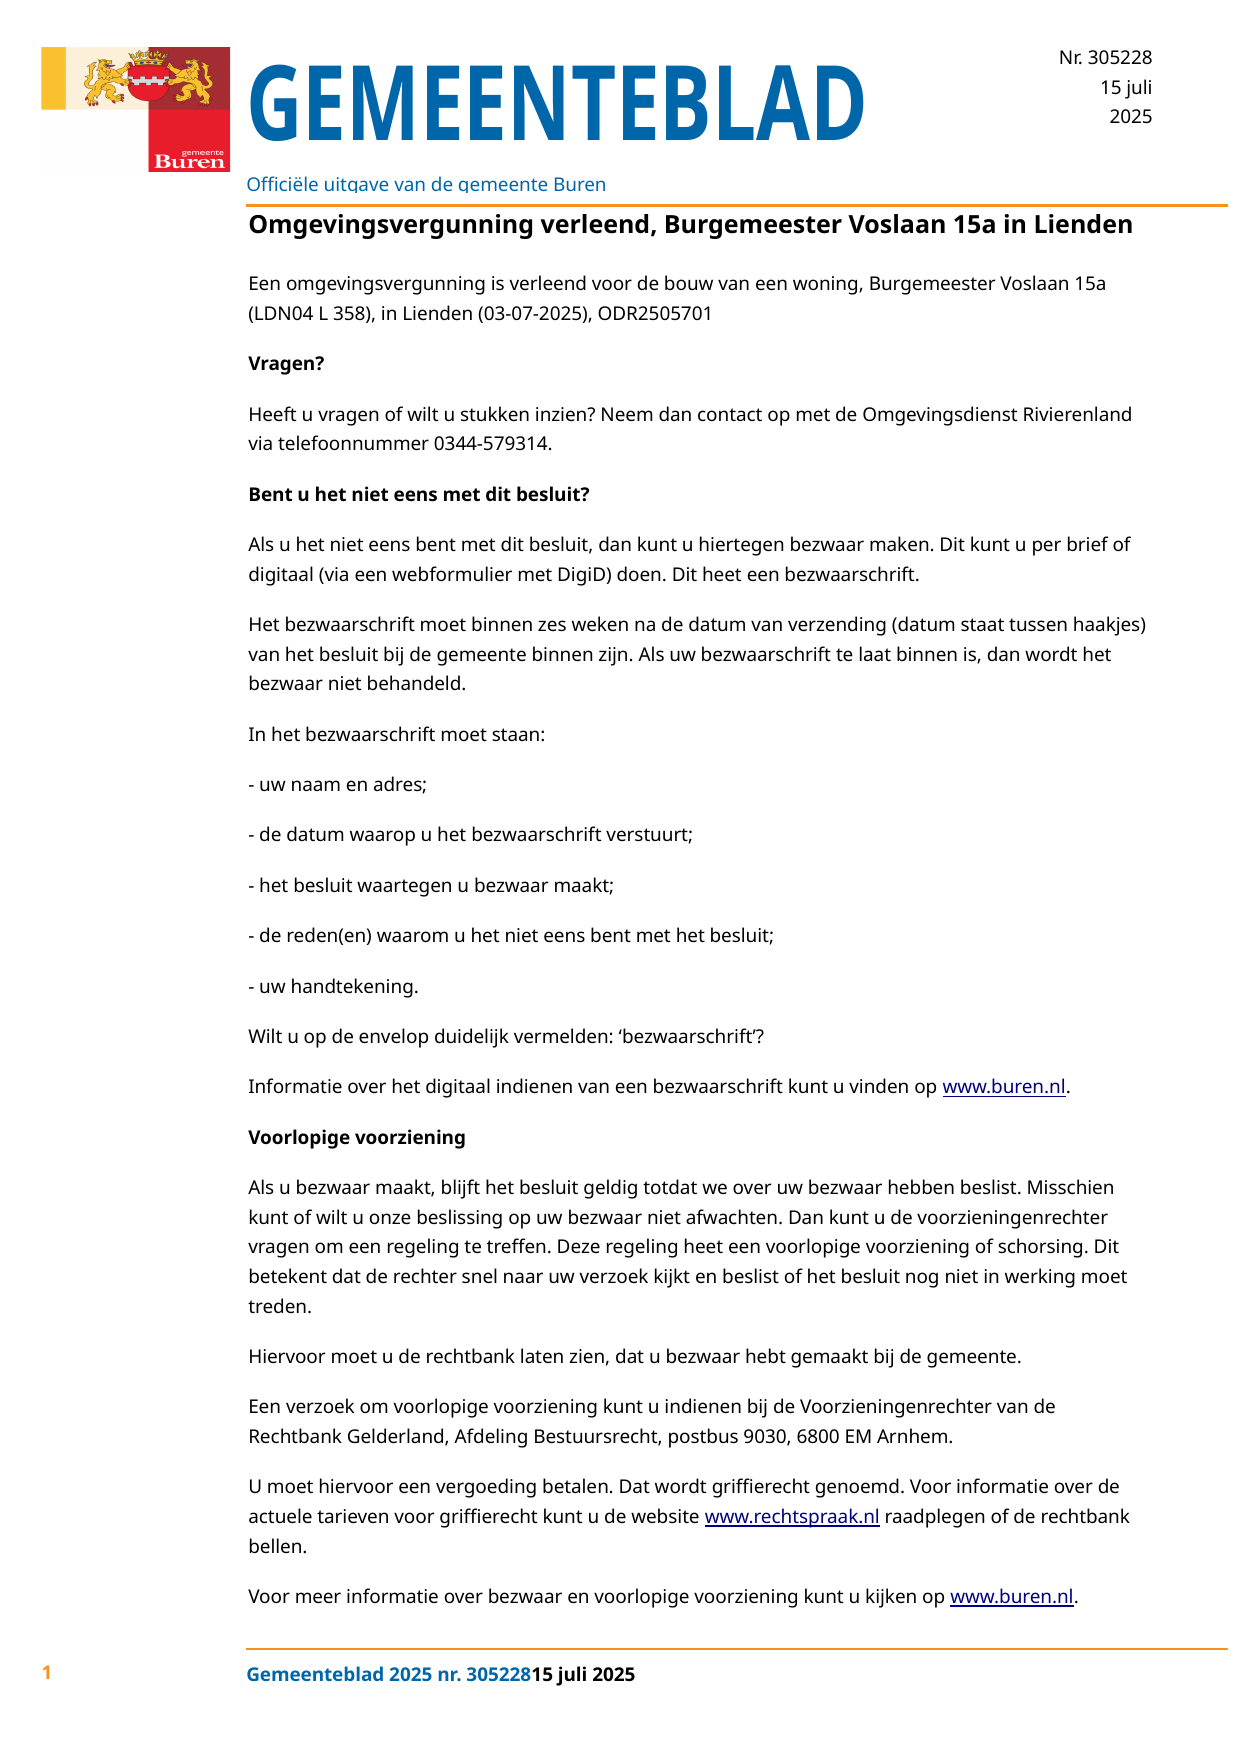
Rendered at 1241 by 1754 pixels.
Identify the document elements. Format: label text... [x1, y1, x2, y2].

text Informatie over het digitaal indienen van een bezwaarschrift kunt u vinden op www.buren.nl. [248, 1074, 1152, 1099]
text - uw handtekening. [248, 973, 1152, 998]
text - de datum waarop u het bezwaarschrift verstuurt; [248, 822, 1152, 847]
text - de reden(en) waarom u het niet eens bent met het besluit; [248, 922, 1152, 948]
text Als u bezwaar maakt, blijft het besluit geldig totdat we over uw bezwaar hebben beslist. Misschien kunt of wilt u onze beslissing op uw bezwaar niet afwachten. Dan kunt u de voorzieningenrechter vragen om een regeling te treffen. Deze regeling heet een voorlopige voorziening of schorsing. Dit betekent dat de rechter snel naar uw verzoek kijkt en beslist of het besluit nog niet in werking moet treden. [248, 1174, 1152, 1318]
text - uw naam en adres; [248, 771, 1152, 797]
text Omgevingsvergunning verleend, Burgemeester Voslaan 15a in Lienden [248, 207, 1152, 241]
text In het bezwaarschrift moet staan: [248, 721, 1152, 746]
text Als u het niet eens bent met dit besluit, dan kunt u hiertegen bezwaar maken. Dit kunt u per brief of digitaal (via een webformulier met DigiD) doen. Dit heet een bezwaarschrift. [248, 531, 1152, 586]
text Een omgevingsvergunning is verleend voor de bouw van een woning, Burgemeester Voslaan 15a (LDN04 L 358), in Lienden (03-07-2025), ODR2505701 [248, 270, 1152, 326]
text U moet hiervoor een vergoeding betalen. Dat wordt griffierecht genoemd. Voor informatie over de actuele tarieven voor griffierecht kunt u de website www.rechtspraak.nl raadplegen of de rechtbank bellen. [248, 1474, 1152, 1558]
text Een verzoek om voorlopige voorziening kunt u indienen bij de Voorzieningenrechter van de Rechtbank Gelderland, Afdeling Bestuursrecht, postbus 9030, 6800 EM Arnhem. [248, 1394, 1152, 1449]
text - het besluit waartegen u bezwaar maakt; [248, 872, 1152, 898]
text Vragen? [248, 350, 1152, 376]
text Bent u het niet eens met dit besluit? [248, 481, 1152, 506]
text Het bezwaarschrift moet binnen zes weken na de datum van verzending (datum staat tussen haakjes) van het besluit bij de gemeente binnen zijn. Als uw bezwaarschrift te laat binnen is, dan wordt het bezwaar niet behandeld. [248, 611, 1152, 696]
text Heeft u vragen of wilt u stukken inzien? Neem dan contact op met de Omgevingsdienst Rivierenland via telefoonnummer 0344-579314. [248, 401, 1152, 456]
text Voorlopige voorziening [248, 1124, 1152, 1150]
picture [41, 47, 231, 172]
text Hiervoor moet u de rechtbank laten zien, dat u bezwaar hebt gemaakt bij de gemeente. [248, 1343, 1152, 1369]
text Wilt u op de envelop duidelijk vermelden: ‘bezwaarschrift’? [248, 1023, 1152, 1049]
text Voor meer informatie over bezwaar en voorlopige voorziening kunt u kijken op www.buren.nl. [248, 1583, 1152, 1609]
